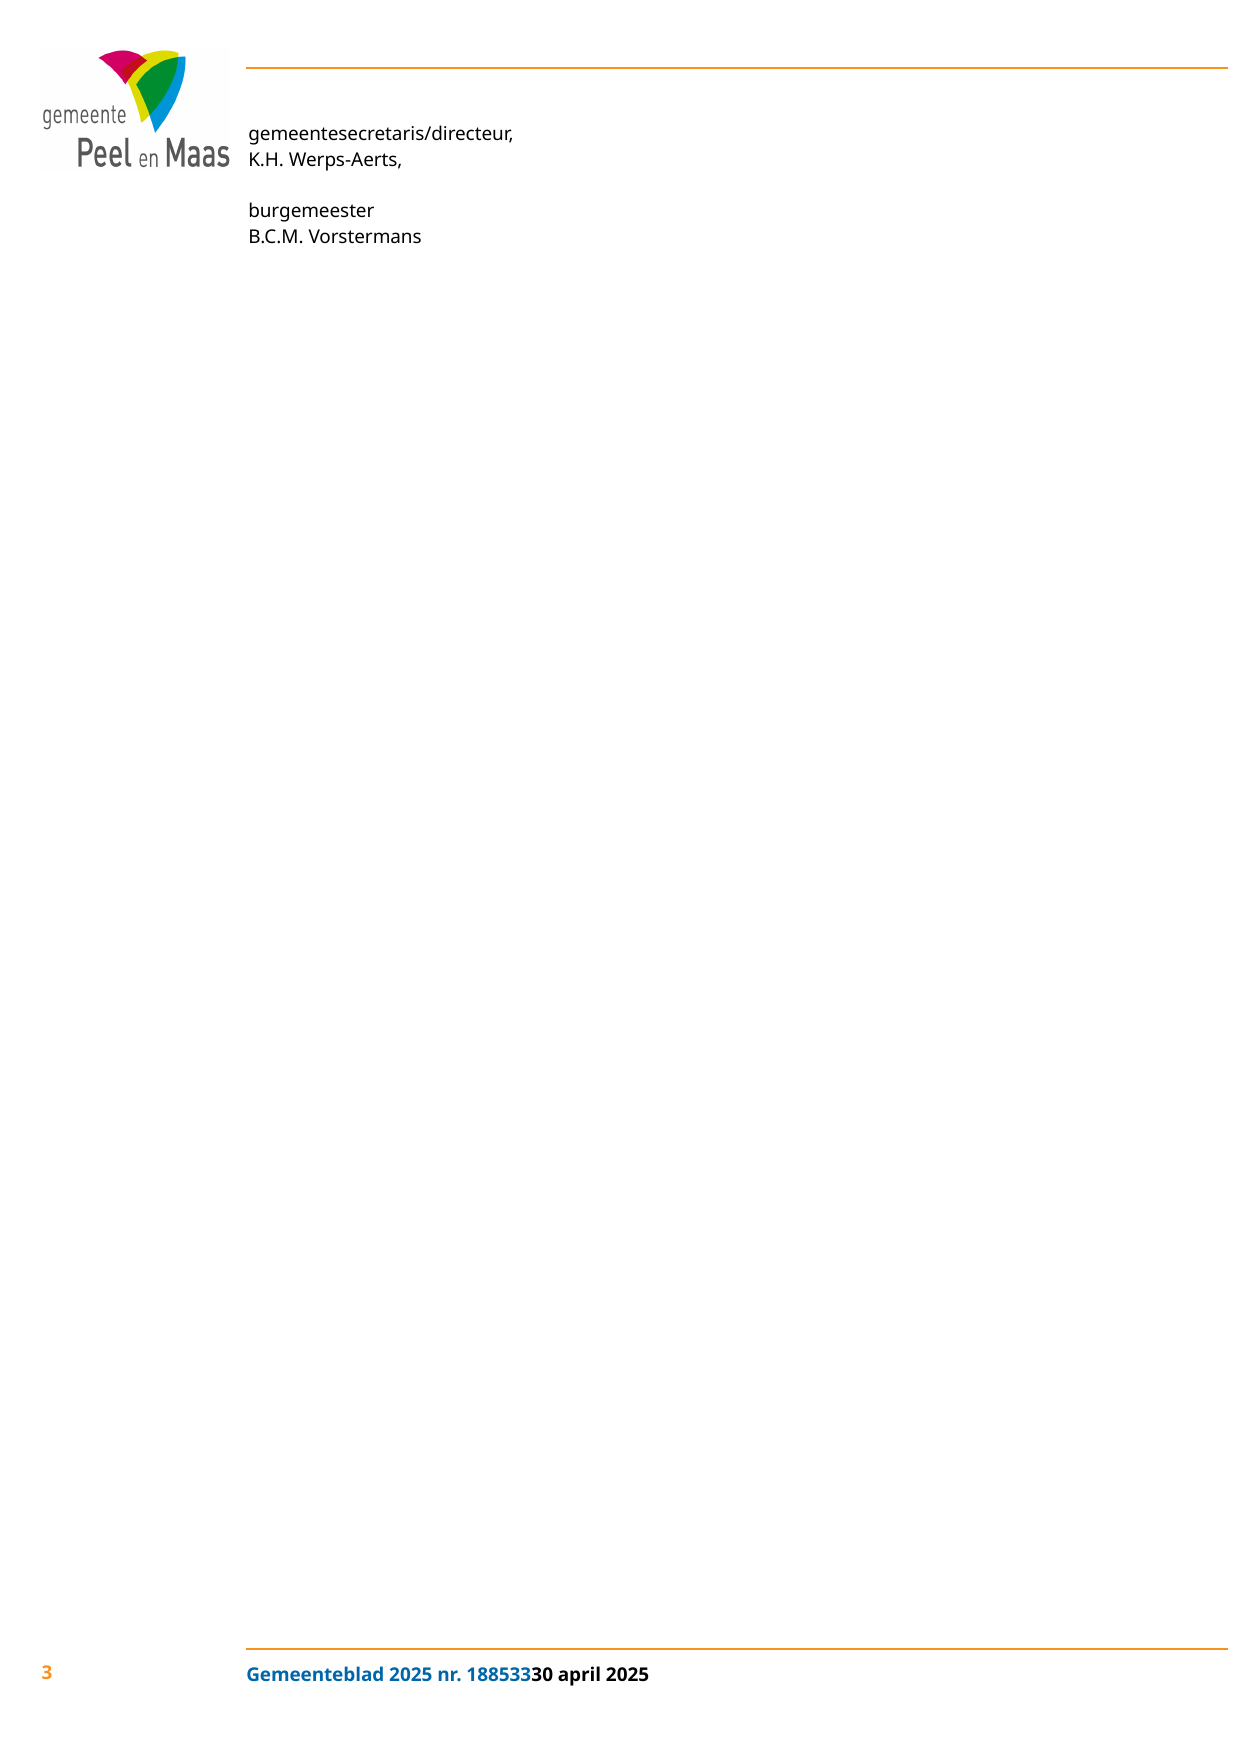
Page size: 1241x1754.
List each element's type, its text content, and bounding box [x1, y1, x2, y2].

picture [41, 47, 231, 172]
text gemeentesecretaris/directeur, [248, 121, 1152, 146]
text B.C.M. Vorstermans [248, 223, 1152, 249]
text K.H. Werps-Aerts, [248, 146, 1152, 172]
text burgemeester [248, 198, 1152, 223]
